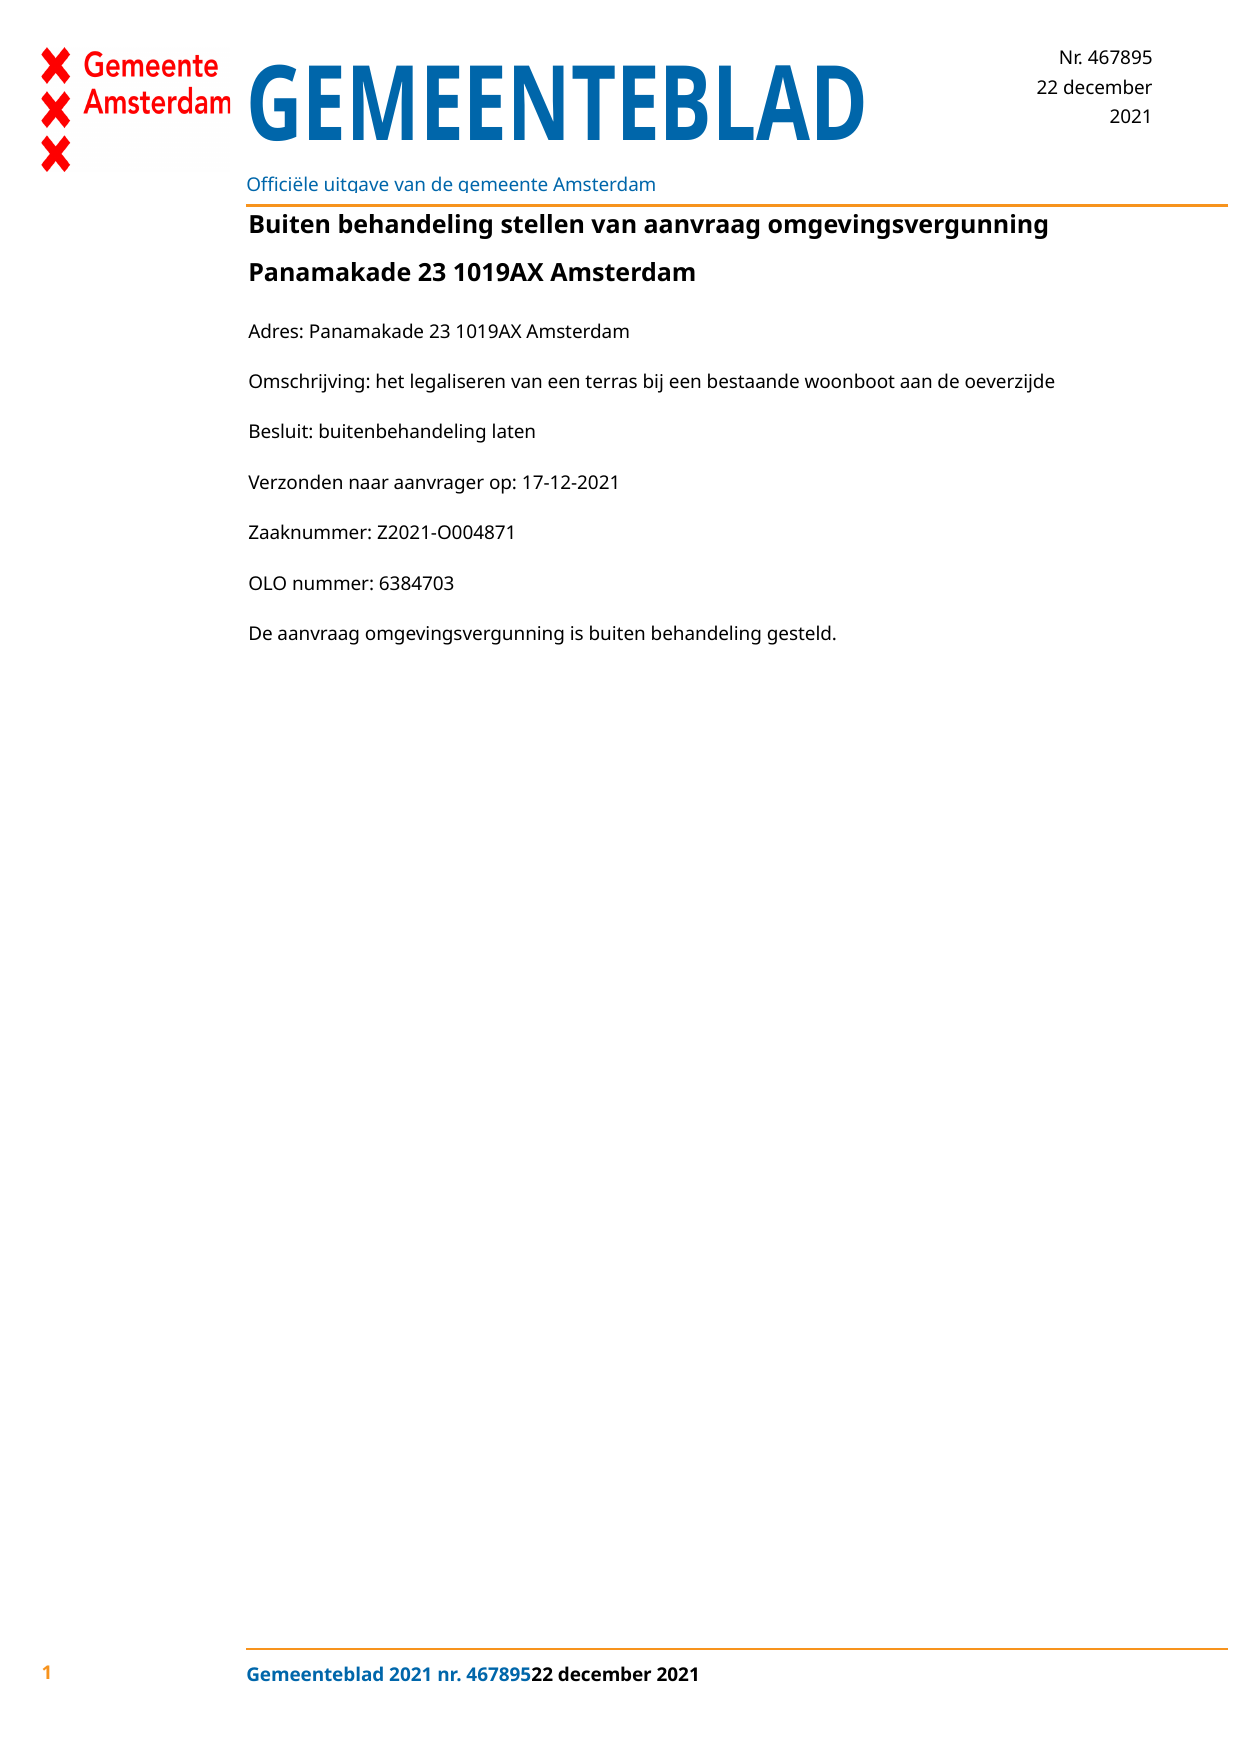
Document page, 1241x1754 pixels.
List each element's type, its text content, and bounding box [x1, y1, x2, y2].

text Besluit: buitenbehandeling laten [248, 419, 1152, 444]
text Adres: Panamakade 23 1019AX Amsterdam [248, 318, 1152, 344]
text Zaaknummer: Z2021-O004871 [248, 519, 1152, 545]
text Buiten behandeling stellen van aanvraag omgevingsvergunning Panamakade 23 1019AX Amsterdam [248, 207, 1152, 288]
text Omschrijving: het legaliseren van een terras bij een bestaande woonboot aan de oeverzijde [248, 368, 1152, 394]
text OLO nummer: 6384703 [248, 570, 1152, 596]
text Verzonden naar aanvrager op: 17-12-2021 [248, 469, 1152, 495]
text De aanvraag omgevingsvergunning is buiten behandeling gesteld. [248, 620, 1152, 646]
picture [41, 47, 231, 172]
